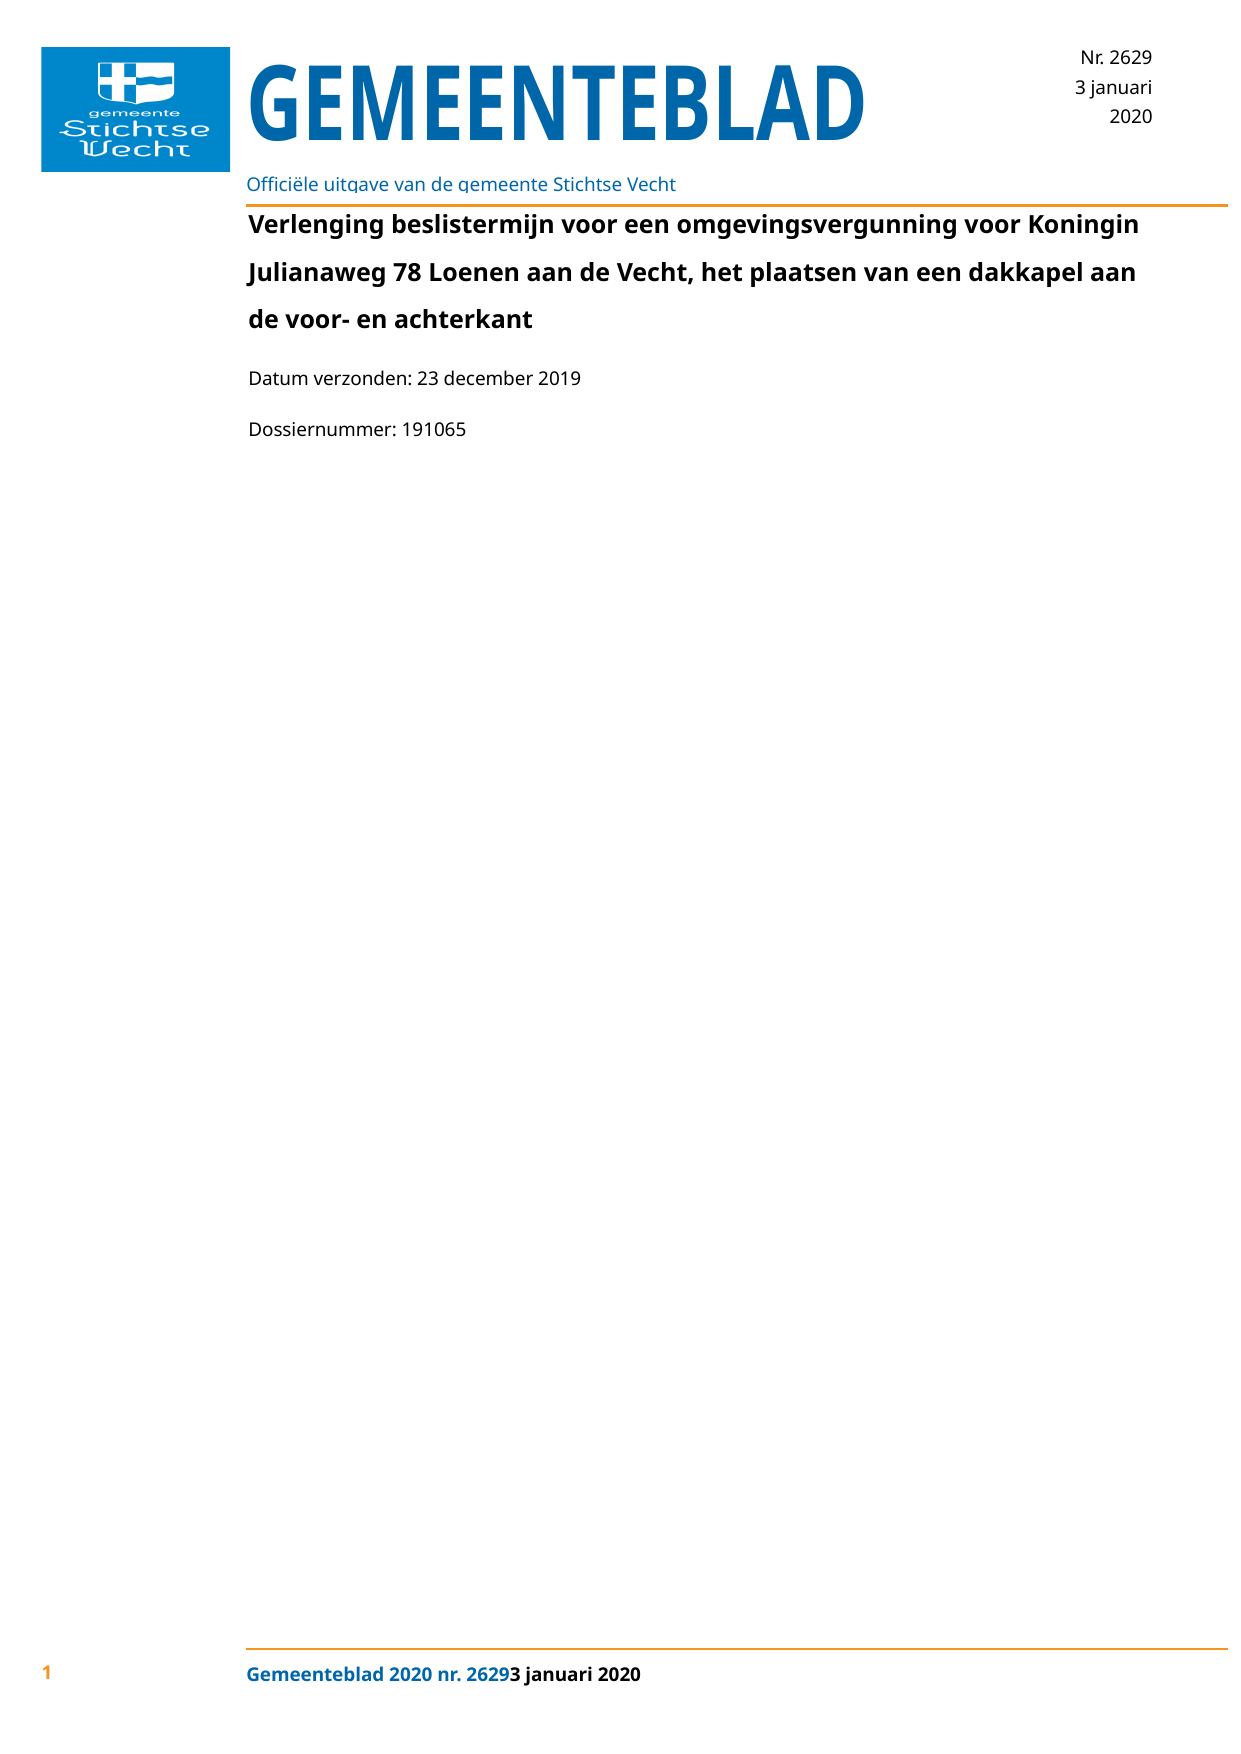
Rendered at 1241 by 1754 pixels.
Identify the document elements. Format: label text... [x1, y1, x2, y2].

text Verlenging beslistermijn voor een omgevingsvergunning voor Koningin Julianaweg 78 Loenen aan de Vecht, het plaatsen van een dakkapel aan de voor- en achterkant [248, 207, 1152, 336]
picture [99, 63, 135, 101]
picture [137, 63, 174, 103]
text Datum verzonden: 23 december 2019 [248, 366, 1152, 391]
text Dossiernummer: 191065 [248, 416, 1152, 442]
